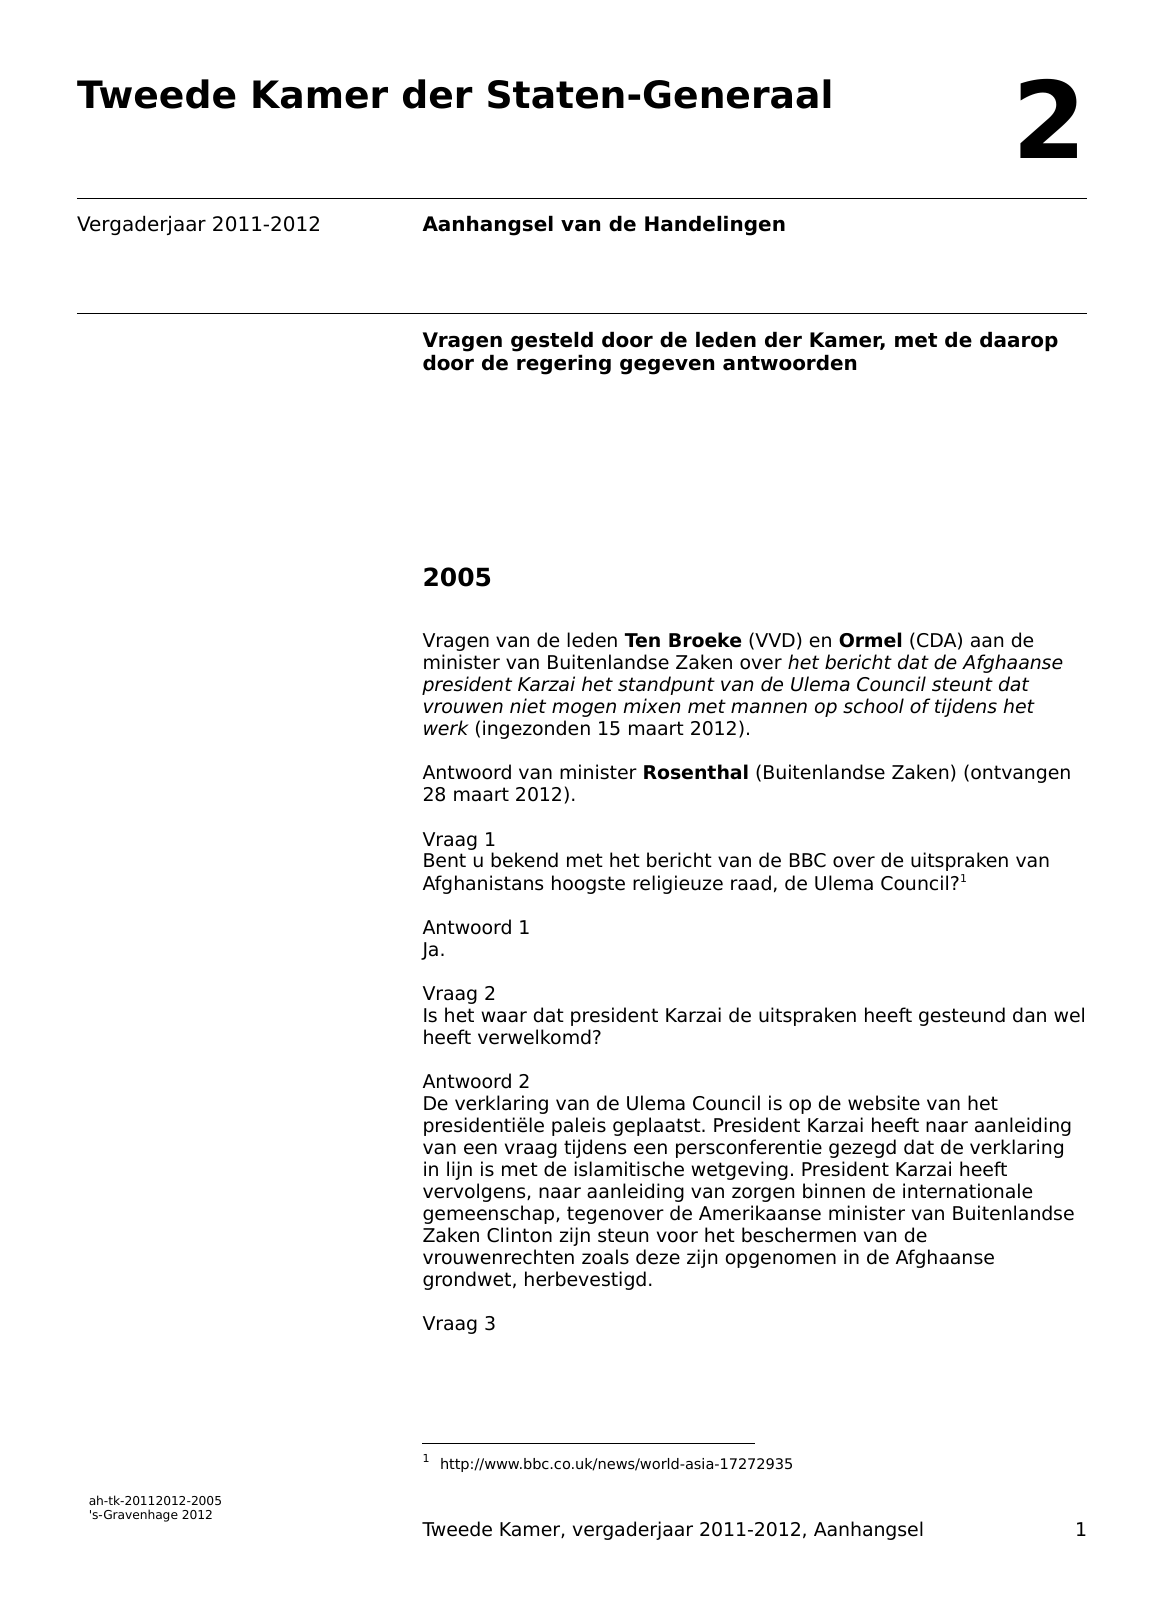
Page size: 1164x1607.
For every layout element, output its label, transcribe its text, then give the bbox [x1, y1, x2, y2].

table_cell [77, 314, 422, 375]
text Antwoord 2 [422, 1071, 1087, 1093]
table_header 2 [886, 59, 1087, 198]
text Antwoord van minister Rosenthal (Buitenlandse Zaken) (ontvangen 28 maart 2012). [422, 762, 1087, 806]
text Is het waar dat president Karzai de uitspraken heeft gesteund dan wel heeft verwelkomd? [422, 1005, 1087, 1049]
table_cell Vergaderjaar 2011-2012 [77, 199, 422, 313]
text Bent u bekend met het bericht van de BBC over de uitspraken van Afghanistans hoogste religieuze raad, de Ulema Council? [422, 850, 1087, 894]
text Ja. [422, 938, 1087, 961]
text Vraag 3 [422, 1313, 1087, 1335]
text Antwoord 1 [422, 917, 1087, 938]
table_cell Aanhangsel van de Handelingen [422, 199, 1087, 313]
text ah-tk-20112012-2005 [88, 1494, 323, 1508]
text Vragen van de leden Ten Broeke (VVD) en Ormel (CDA) aan de minister van Buitenlandse Zaken over het bericht dat de Afghaanse president Karzai het standpunt van de Ulema Council steunt dat vrouwen niet mogen mixen met mannen op school of tijdens het werk (ingezonden 15 maart 2012). [422, 630, 1087, 740]
table_header Tweede Kamer der Staten-Generaal [77, 59, 886, 198]
text Vraag 2 [422, 983, 1087, 1005]
text De verklaring van de Ulema Council is op de website van het presidentiële paleis geplaatst. President Karzai heeft naar aanleiding van een vraag tijdens een persconferentie gezegd dat de verklaring in lijn is met de islamitische wetgeving. President Karzai heeft vervolgens, naar aanleiding van zorgen binnen de internationale gemeenschap, tegenover de Amerikaanse minister van Buitenlandse Zaken Clinton zijn steun voor het beschermen van de vrouwenrechten zoals deze zijn opgenomen in de Afghaanse grondwet, herbevestigd. [422, 1093, 1087, 1291]
text Vraag 1 [422, 828, 1087, 850]
table_cell Vragen gesteld door de leden der Kamer, met de daarop door de regering gegeven antwoorden [422, 314, 1087, 375]
text http://www.bbc.co.uk/news/world-asia-17272935 [422, 1452, 1087, 1474]
text 2005 [422, 563, 1087, 592]
text 's-Gravenhage 2012 [88, 1508, 323, 1522]
